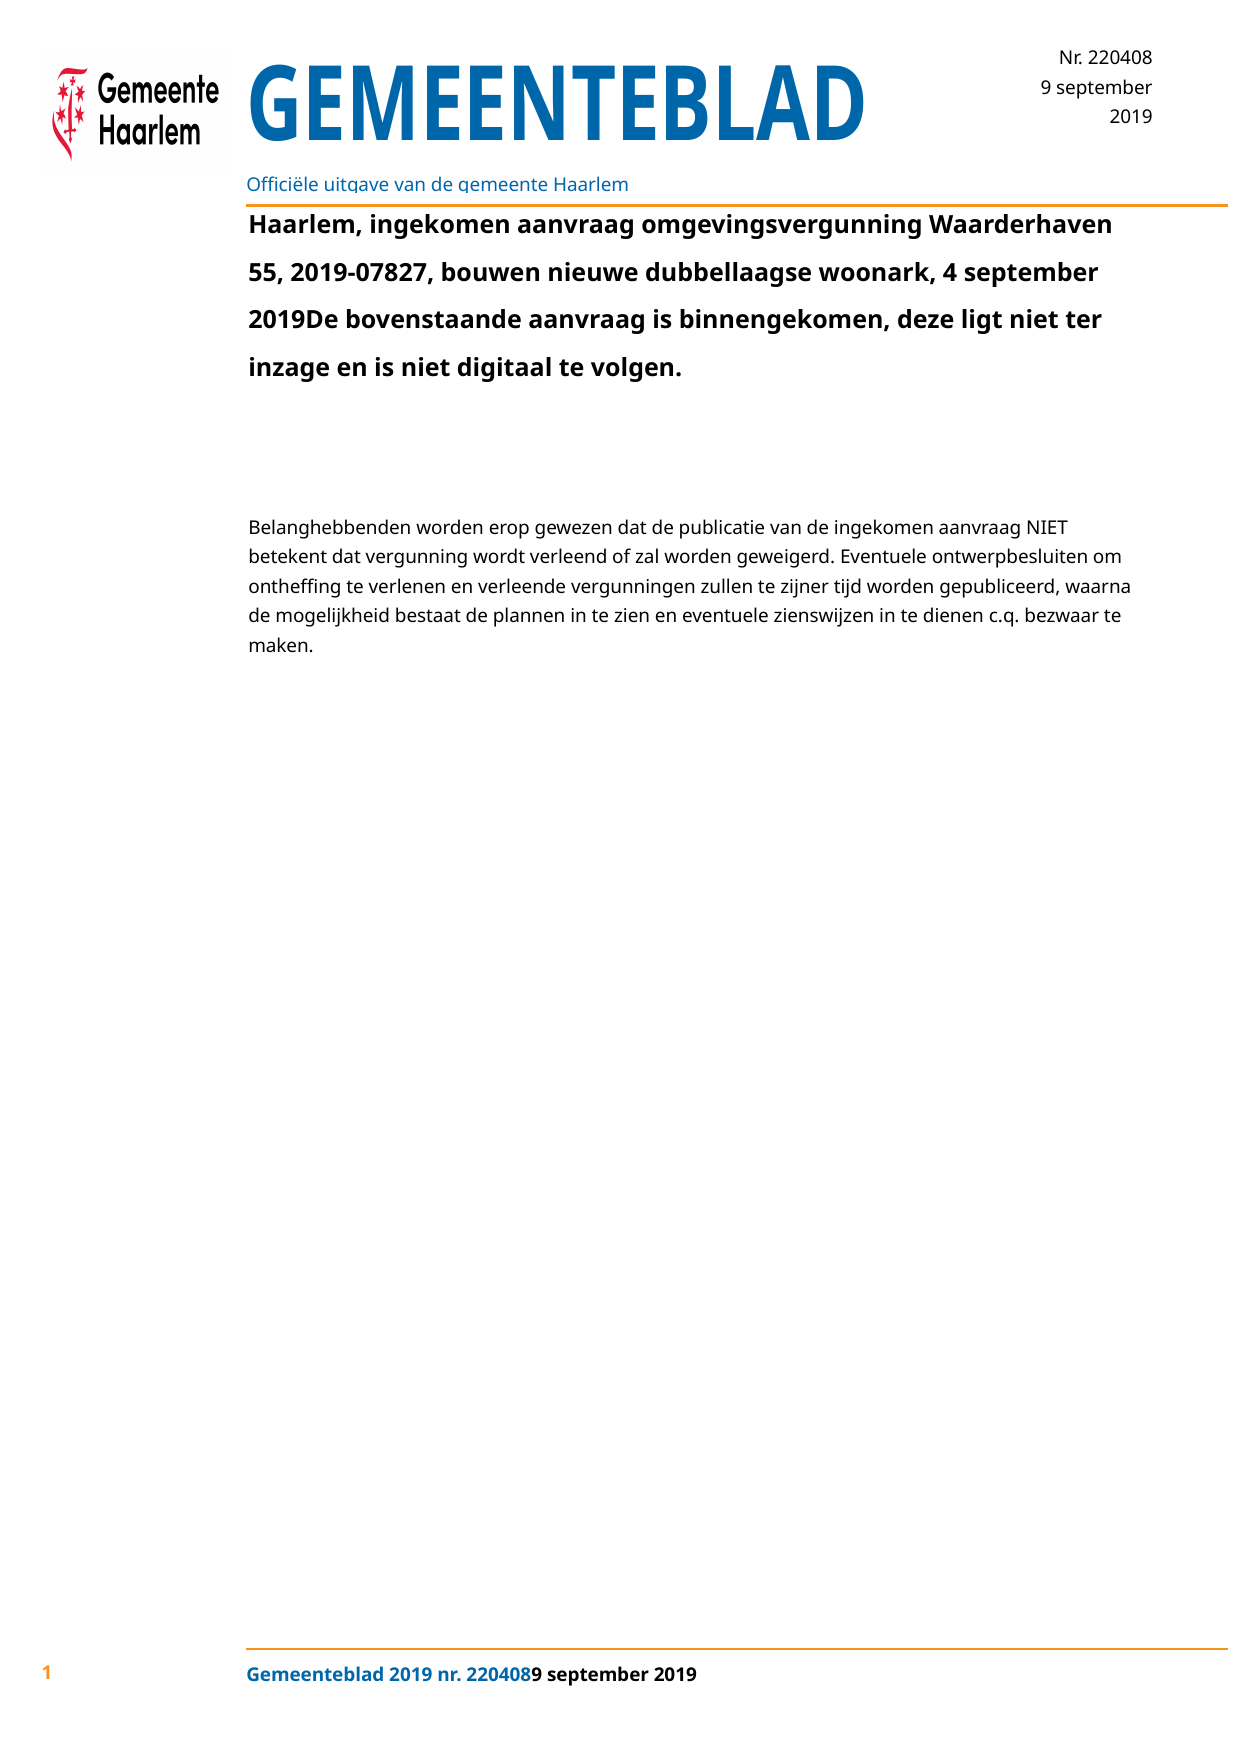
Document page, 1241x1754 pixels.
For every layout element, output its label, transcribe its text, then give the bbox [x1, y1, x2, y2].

text Belanghebbenden worden erop gewezen dat de publicatie van de ingekomen aanvraag NIET betekent dat vergunning wordt verleend of zal worden geweigerd. Eventuele ontwerpbesluiten om ontheffing te verlenen en verleende vergunningen zullen te zijner tijd worden gepubliceerd, waarna de mogelijkheid bestaat de plannen in te zien en eventuele zienswijzen in te dienen c.q. bezwaar te maken. [248, 514, 1152, 658]
text Haarlem, ingekomen aanvraag omgevingsvergunning Waarderhaven 55, 2019-07827, bouwen nieuwe dubbellaagse woonark, 4 september 2019De bovenstaande aanvraag is binnengekomen, deze ligt niet ter inzage en is niet digitaal te volgen. [248, 207, 1152, 384]
picture [41, 47, 231, 172]
